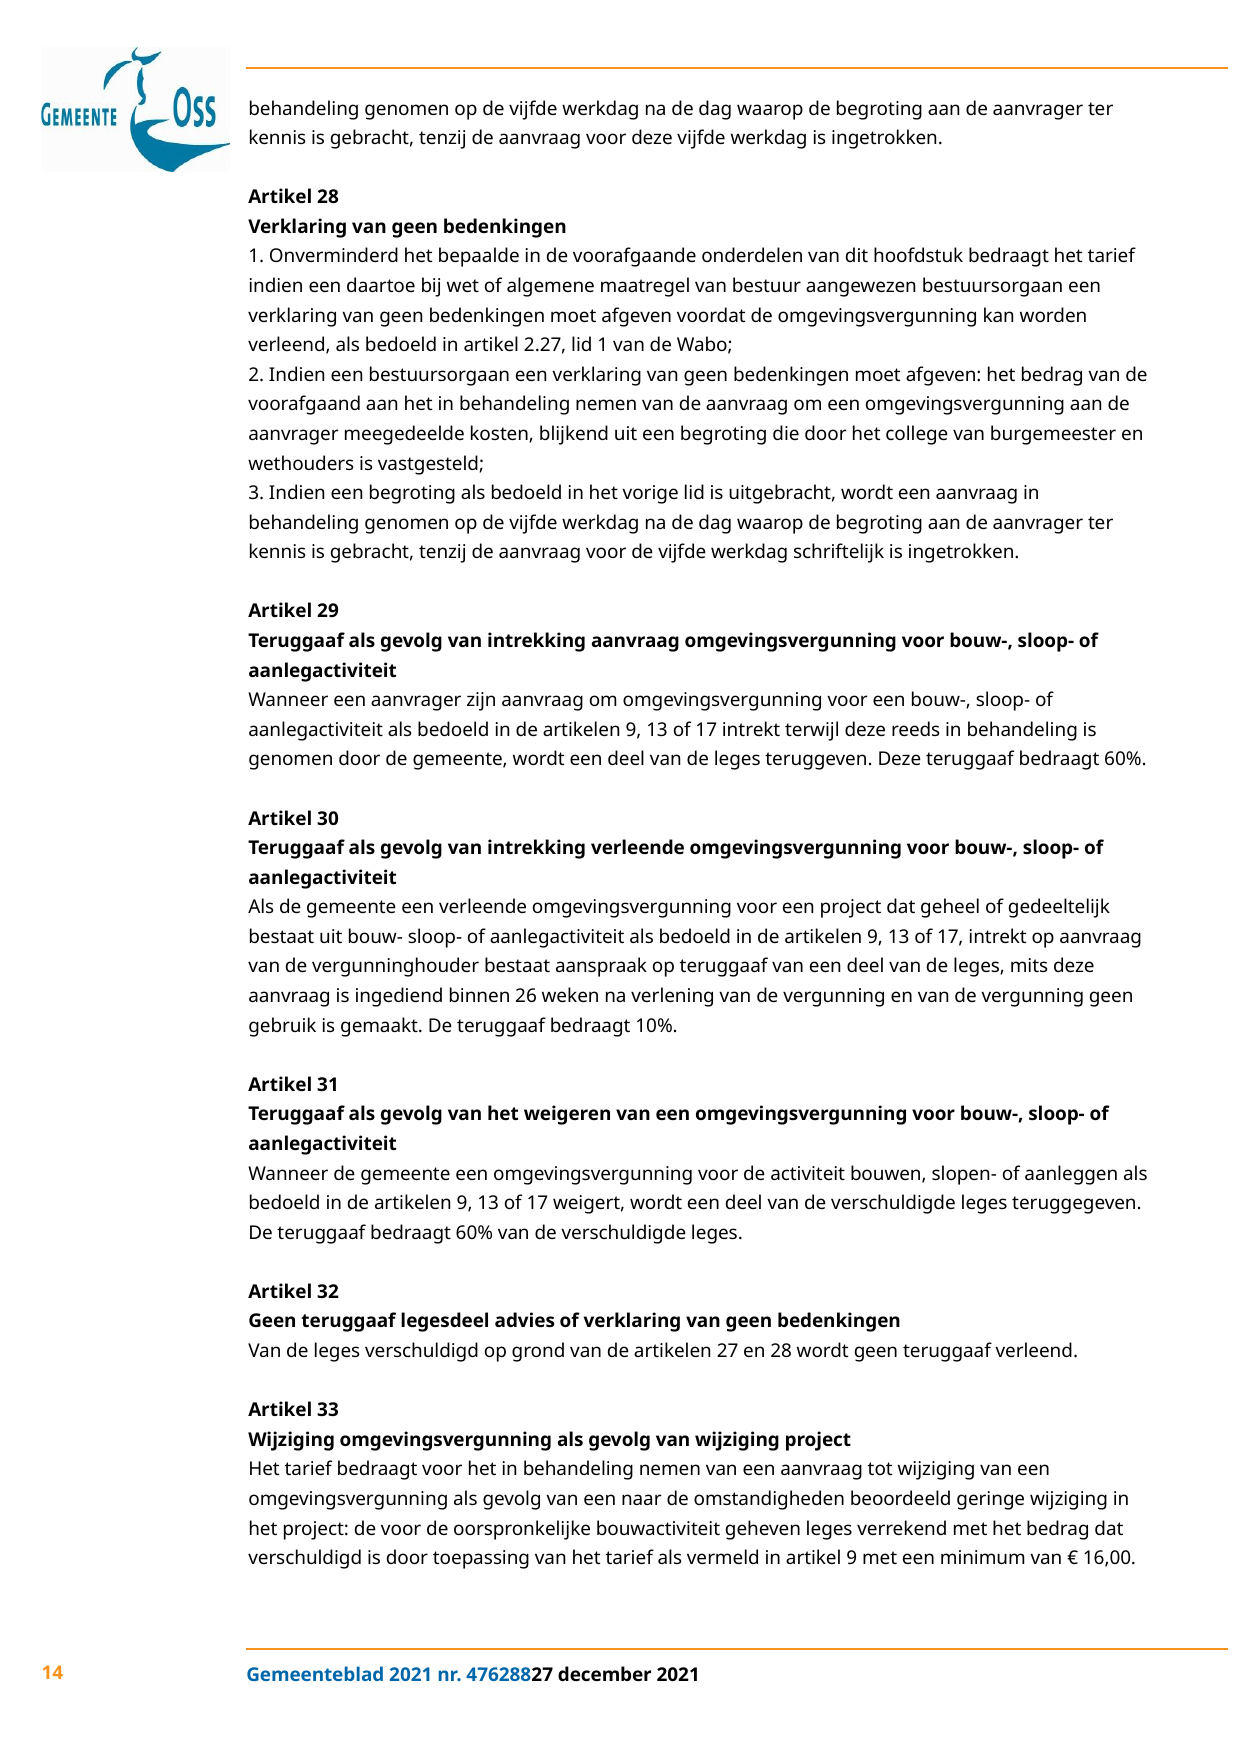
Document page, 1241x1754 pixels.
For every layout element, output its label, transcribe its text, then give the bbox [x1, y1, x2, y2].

text 1. Onverminderd het bepaalde in de voorafgaande onderdelen van dit hoofdstuk bedraagt het tarief indien een daartoe bij wet of algemene maatregel van bestuur aangewezen bestuursorgaan een verklaring van geen bedenkingen moet afgeven voordat de omgevingsvergunning kan worden verleend, als bedoeld in artikel 2.27, lid 1 van de Wabo; [248, 243, 1152, 357]
text Van de leges verschuldigd op grond van de artikelen 27 en 28 wordt geen teruggaaf verleend. [248, 1337, 1152, 1363]
text Verklaring van geen bedenkingen [248, 213, 1152, 239]
text Wanneer de gemeente een omgevingsvergunning voor de activiteit bouwen, slopen- of aanleggen als bedoeld in de artikelen 9, 13 of 17 weigert, wordt een deel van de verschuldigde leges teruggegeven. De teruggaaf bedraagt 60% van de verschuldigde leges. [248, 1160, 1152, 1245]
text Artikel 31 [248, 1071, 1152, 1097]
text Teruggaaf als gevolg van het weigeren van een omgevingsvergunning voor bouw-, sloop- of aanlegactiviteit [248, 1101, 1152, 1156]
picture [41, 47, 231, 172]
text behandeling genomen op de vijfde werkdag na de dag waarop de begroting aan de aanvrager ter kennis is gebracht, tenzij de aanvraag voor deze vijfde werkdag is ingetrokken. [248, 95, 1152, 150]
text Geen teruggaaf legesdeel advies of verklaring van geen bedenkingen [248, 1308, 1152, 1333]
text Artikel 32 [248, 1278, 1152, 1304]
text Het tarief bedraagt voor het in behandeling nemen van een aanvraag tot wijziging van een omgevingsvergunning als gevolg van een naar de omstandigheden beoordeeld geringe wijziging in het project: de voor de oorspronkelijke bouwactiviteit geheven leges verrekend met het bedrag dat verschuldigd is door toepassing van het tarief als vermeld in artikel 9 met een minimum van € 16,00. [248, 1456, 1152, 1570]
text Wijziging omgevingsvergunning als gevolg van wijziging project [248, 1426, 1152, 1452]
text Als de gemeente een verleende omgevingsvergunning voor een project dat geheel of gedeeltelijk bestaat uit bouw- sloop- of aanlegactiviteit als bedoeld in de artikelen 9, 13 of 17, intrekt op aanvraag van de vergunninghouder bestaat aanspraak op teruggaaf van een deel van de leges, mits deze aanvraag is ingediend binnen 26 weken na verlening van de vergunning en van de vergunning geen gebruik is gemaakt. De teruggaaf bedraagt 10%. [248, 893, 1152, 1038]
text 3. Indien een begroting als bedoeld in het vorige lid is uitgebracht, wordt een aanvraag in behandeling genomen op de vijfde werkdag na de dag waarop de begroting aan de aanvrager ter kennis is gebracht, tenzij de aanvraag voor de vijfde werkdag schriftelijk is ingetrokken. [248, 479, 1152, 564]
text 2. Indien een bestuursorgaan een verklaring van geen bedenkingen moet afgeven: het bedrag van de voorafgaand aan het in behandeling nemen van de aanvraag om een omgevingsvergunning aan de aanvrager meegedeelde kosten, blijkend uit een begroting die door het college van burgemeester en wethouders is vastgesteld; [248, 361, 1152, 476]
text Artikel 33 [248, 1396, 1152, 1422]
text Teruggaaf als gevolg van intrekking aanvraag omgevingsvergunning voor bouw-, sloop- of aanlegactiviteit [248, 627, 1152, 683]
text Artikel 29 [248, 598, 1152, 623]
text Wanneer een aanvrager zijn aanvraag om omgevingsvergunning voor een bouw-, sloop- of aanlegactiviteit als bedoeld in de artikelen 9, 13 of 17 intrekt terwijl deze reeds in behandeling is genomen door de gemeente, wordt een deel van de leges teruggeven. Deze teruggaaf bedraagt 60%. [248, 686, 1152, 771]
text Artikel 28 [248, 183, 1152, 209]
text Artikel 30 [248, 805, 1152, 831]
text Teruggaaf als gevolg van intrekking verleende omgevingsvergunning voor bouw-, sloop- of aanlegactiviteit [248, 834, 1152, 890]
